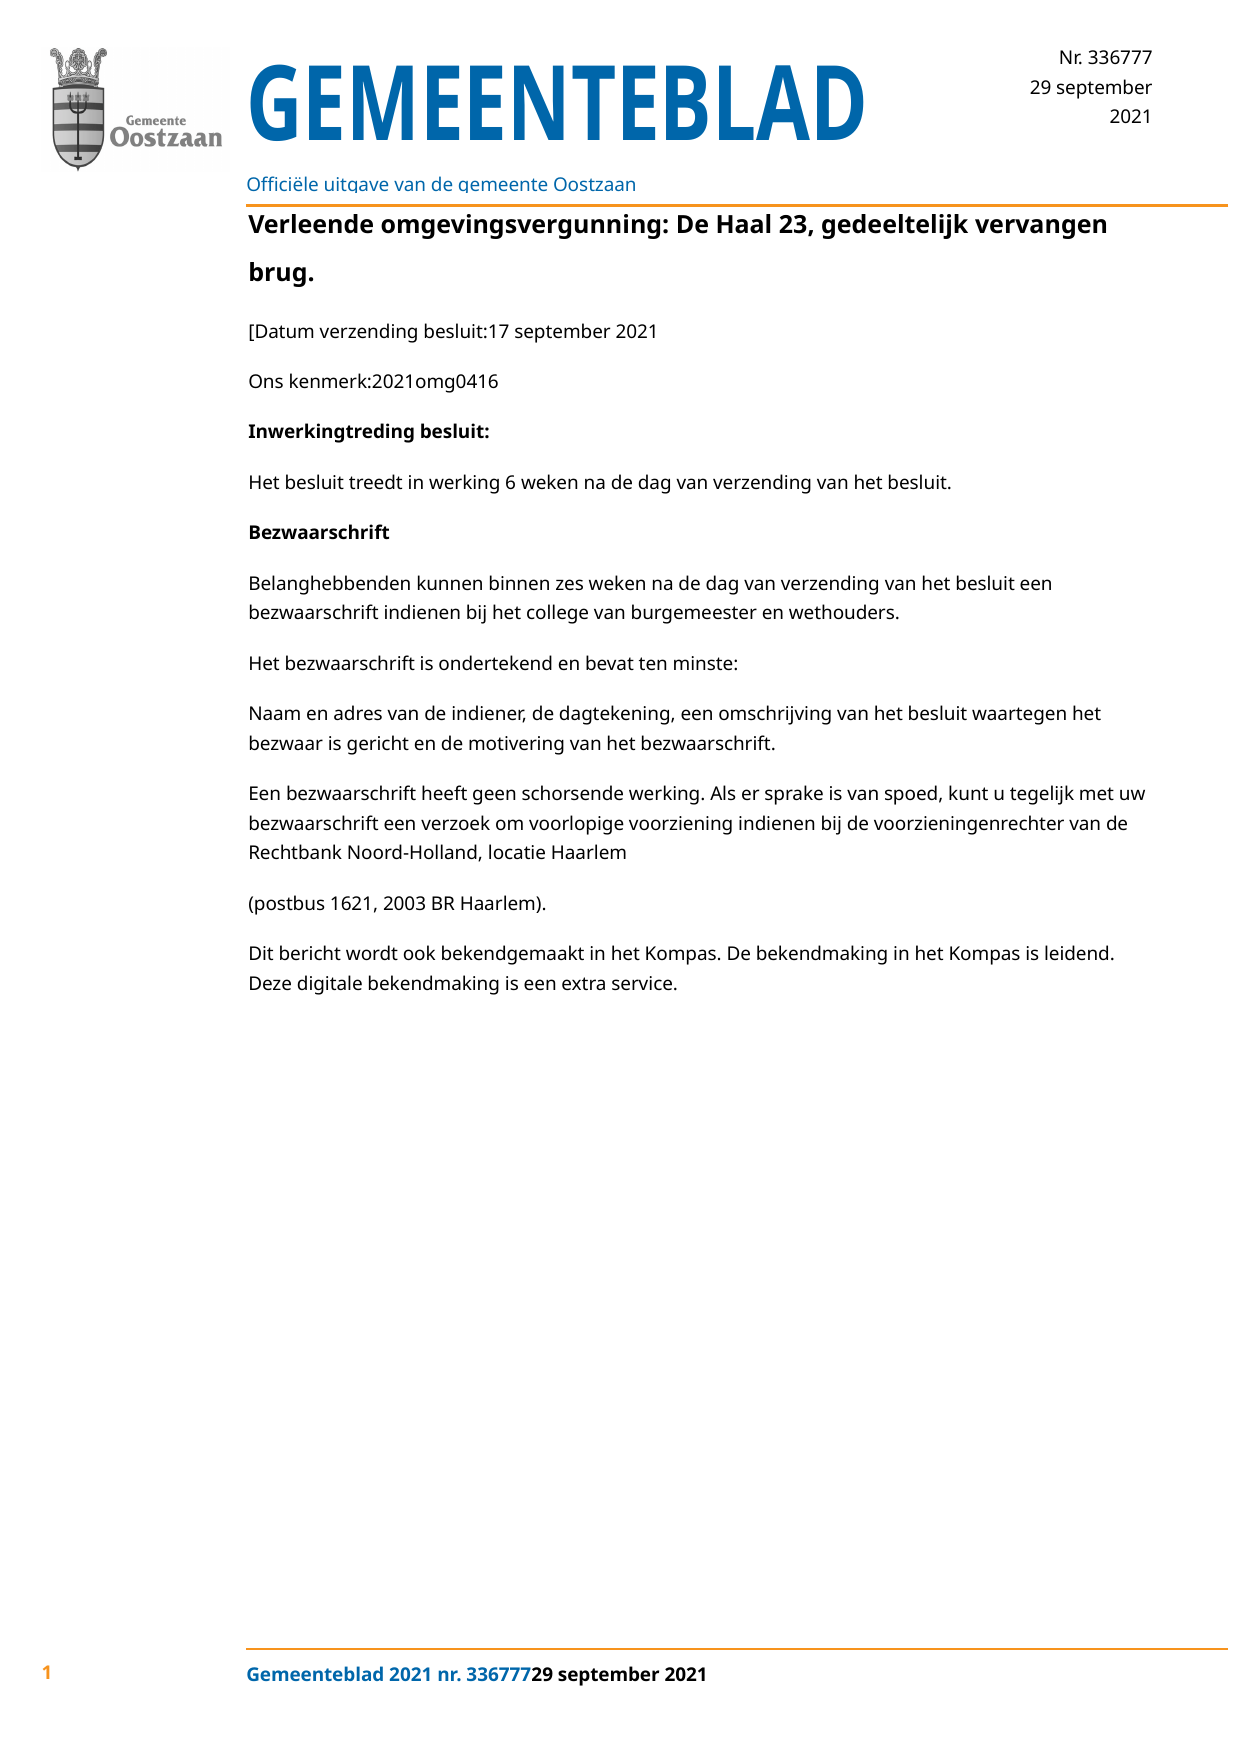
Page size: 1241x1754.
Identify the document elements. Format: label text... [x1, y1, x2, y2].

text Ons kenmerk:2021omg0416 [248, 368, 1152, 394]
text Het besluit treedt in werking 6 weken na de dag van verzending van het besluit. [248, 469, 1152, 495]
text Inwerkingtreding besluit: [248, 419, 1152, 444]
text Belanghebbenden kunnen binnen zes weken na de dag van verzending van het besluit een bezwaarschrift indienen bij het college van burgemeester en wethouders. [248, 570, 1152, 625]
picture [41, 47, 231, 172]
text Naam en adres van de indiener, de dagtekening, een omschrijving van het besluit waartegen het bezwaar is gericht en de motivering van het bezwaarschrift. [248, 700, 1152, 756]
text Het bezwaarschrift is ondertekend en bevat ten minste: [248, 650, 1152, 676]
text Bezwaarschrift [248, 519, 1152, 545]
text Verleende omgevingsvergunning: De Haal 23, gedeeltelijk vervangen brug. [248, 207, 1152, 288]
text [Datum verzending besluit:17 september 2021 [248, 318, 1152, 344]
text (postbus 1621, 2003 BR Haarlem). [248, 890, 1152, 916]
text Een bezwaarschrift heeft geen schorsende werking. Als er sprake is van spoed, kunt u tegelijk met uw bezwaarschrift een verzoek om voorlopige voorziening indienen bij de voorzieningenrechter van de Rechtbank Noord-Holland, locatie Haarlem [248, 780, 1152, 865]
text Dit bericht wordt ook bekendgemaakt in het Kompas. De bekendmaking in het Kompas is leidend. Deze digitale bekendmaking is een extra service. [248, 940, 1152, 996]
